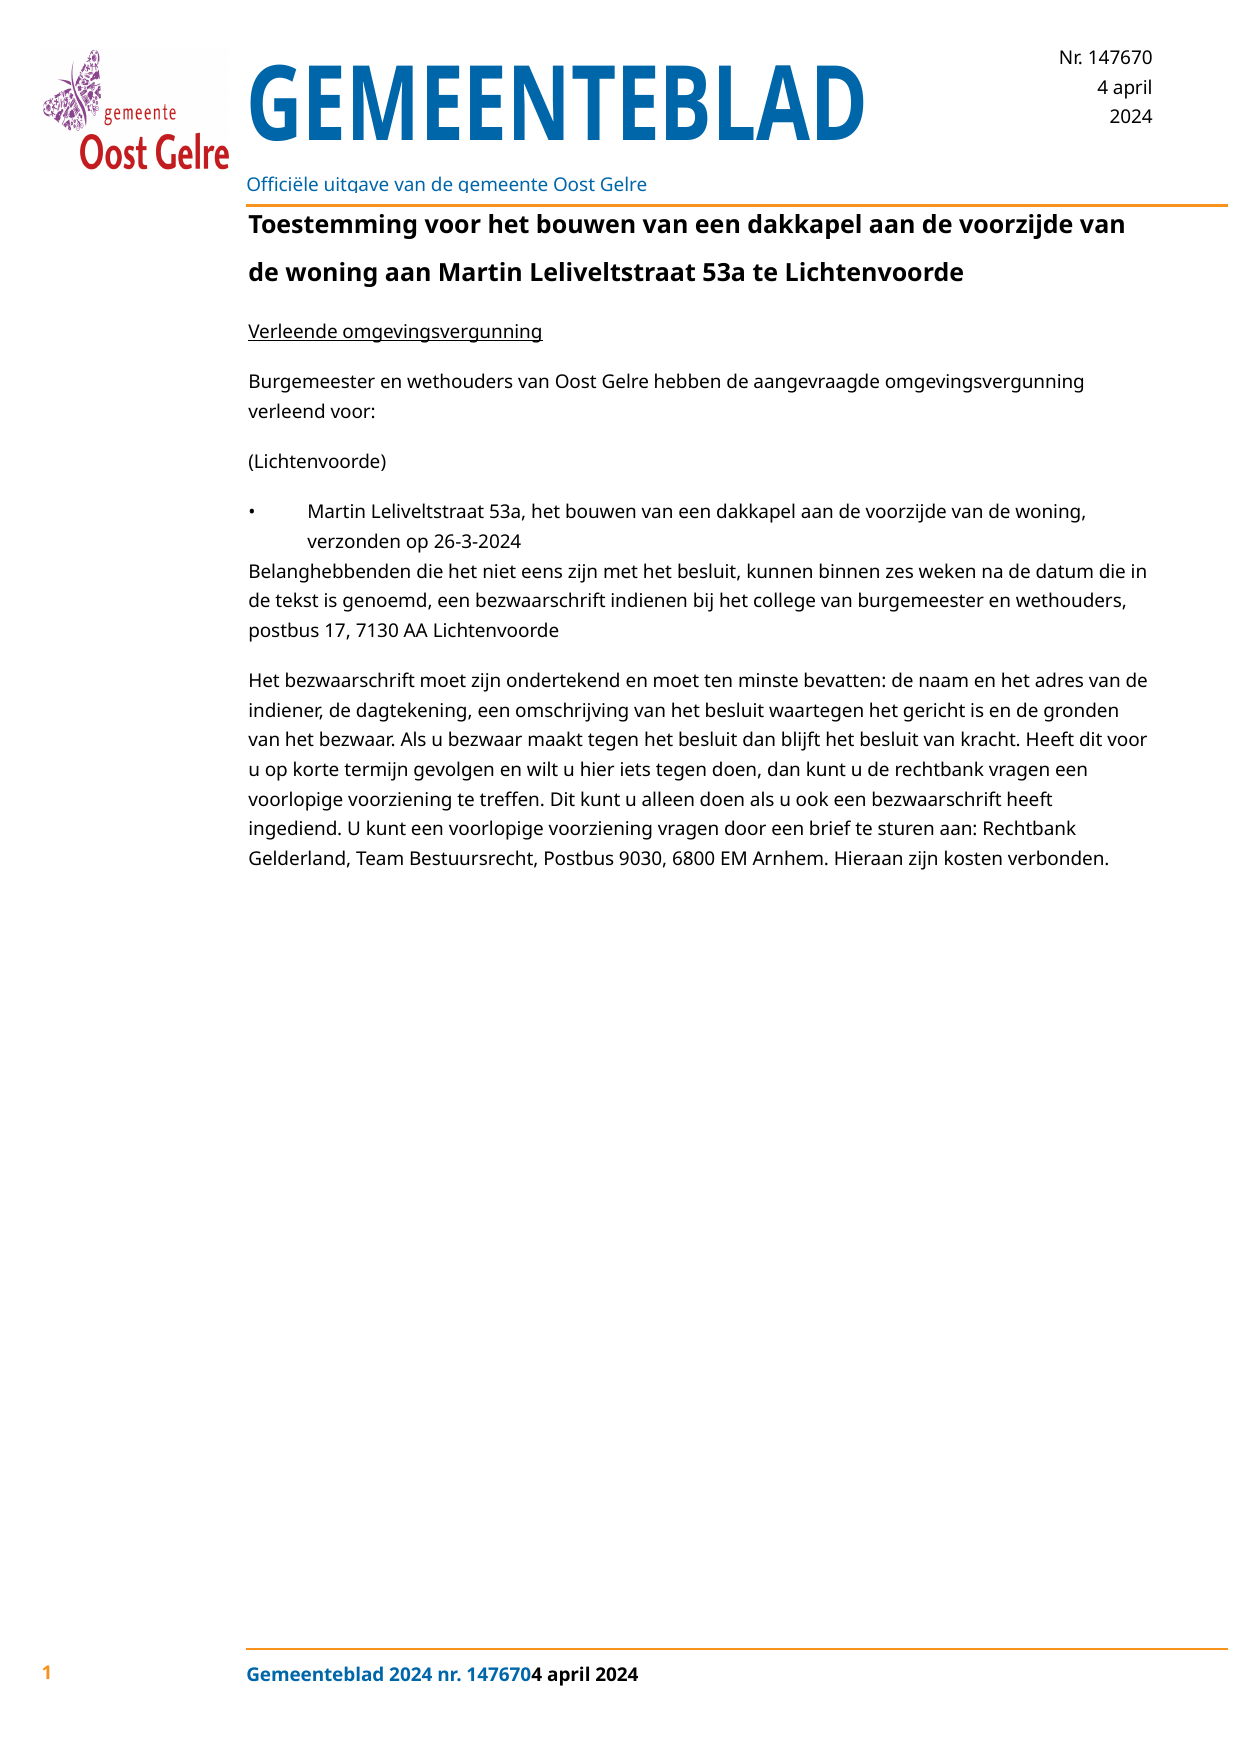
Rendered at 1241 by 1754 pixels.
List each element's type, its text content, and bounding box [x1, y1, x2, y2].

list Martin Leliveltstraat 53a, het bouwen van een dakkapel aan de voorzijde van de woning, verzonden op 26-3-2024 [248, 499, 1152, 554]
text Belanghebbenden die het niet eens zijn met het besluit, kunnen binnen zes weken na de datum die in de tekst is genoemd, een bezwaarschrift indienen bij het college van burgemeester en wethouders, postbus 17, 7130 AA Lichtenvoorde [248, 558, 1152, 643]
text Verleende omgevingsvergunning [248, 318, 1152, 344]
text Het bezwaarschrift moet zijn ondertekend en moet ten minste bevatten: de naam en het adres van de indiener, de dagtekening, een omschrijving van het besluit waartegen het gericht is en de gronden van het bezwaar. Als u bezwaar maakt tegen het besluit dan blijft het besluit van kracht. Heeft dit voor u op korte termijn gevolgen en wilt u hier iets tegen doen, dan kunt u de rechtbank vragen een voorlopige voorziening te treffen. Dit kunt u alleen doen als u ook een bezwaarschrift heeft ingediend. U kunt een voorlopige voorziening vragen door een brief te sturen aan: Rechtbank Gelderland, Team Bestuursrecht, Postbus 9030, 6800 EM Arnhem. Hieraan zijn kosten verbonden. [248, 667, 1152, 871]
picture [41, 47, 231, 172]
text Toestemming voor het bouwen van een dakkapel aan de voorzijde van de woning aan Martin Leliveltstraat 53a te Lichtenvoorde [248, 207, 1152, 288]
text Burgemeester en wethouders van Oost Gelre hebben de aangevraagde omgevingsvergunning verleend voor: [248, 368, 1152, 424]
text (Lichtenvoorde) [248, 448, 1152, 474]
